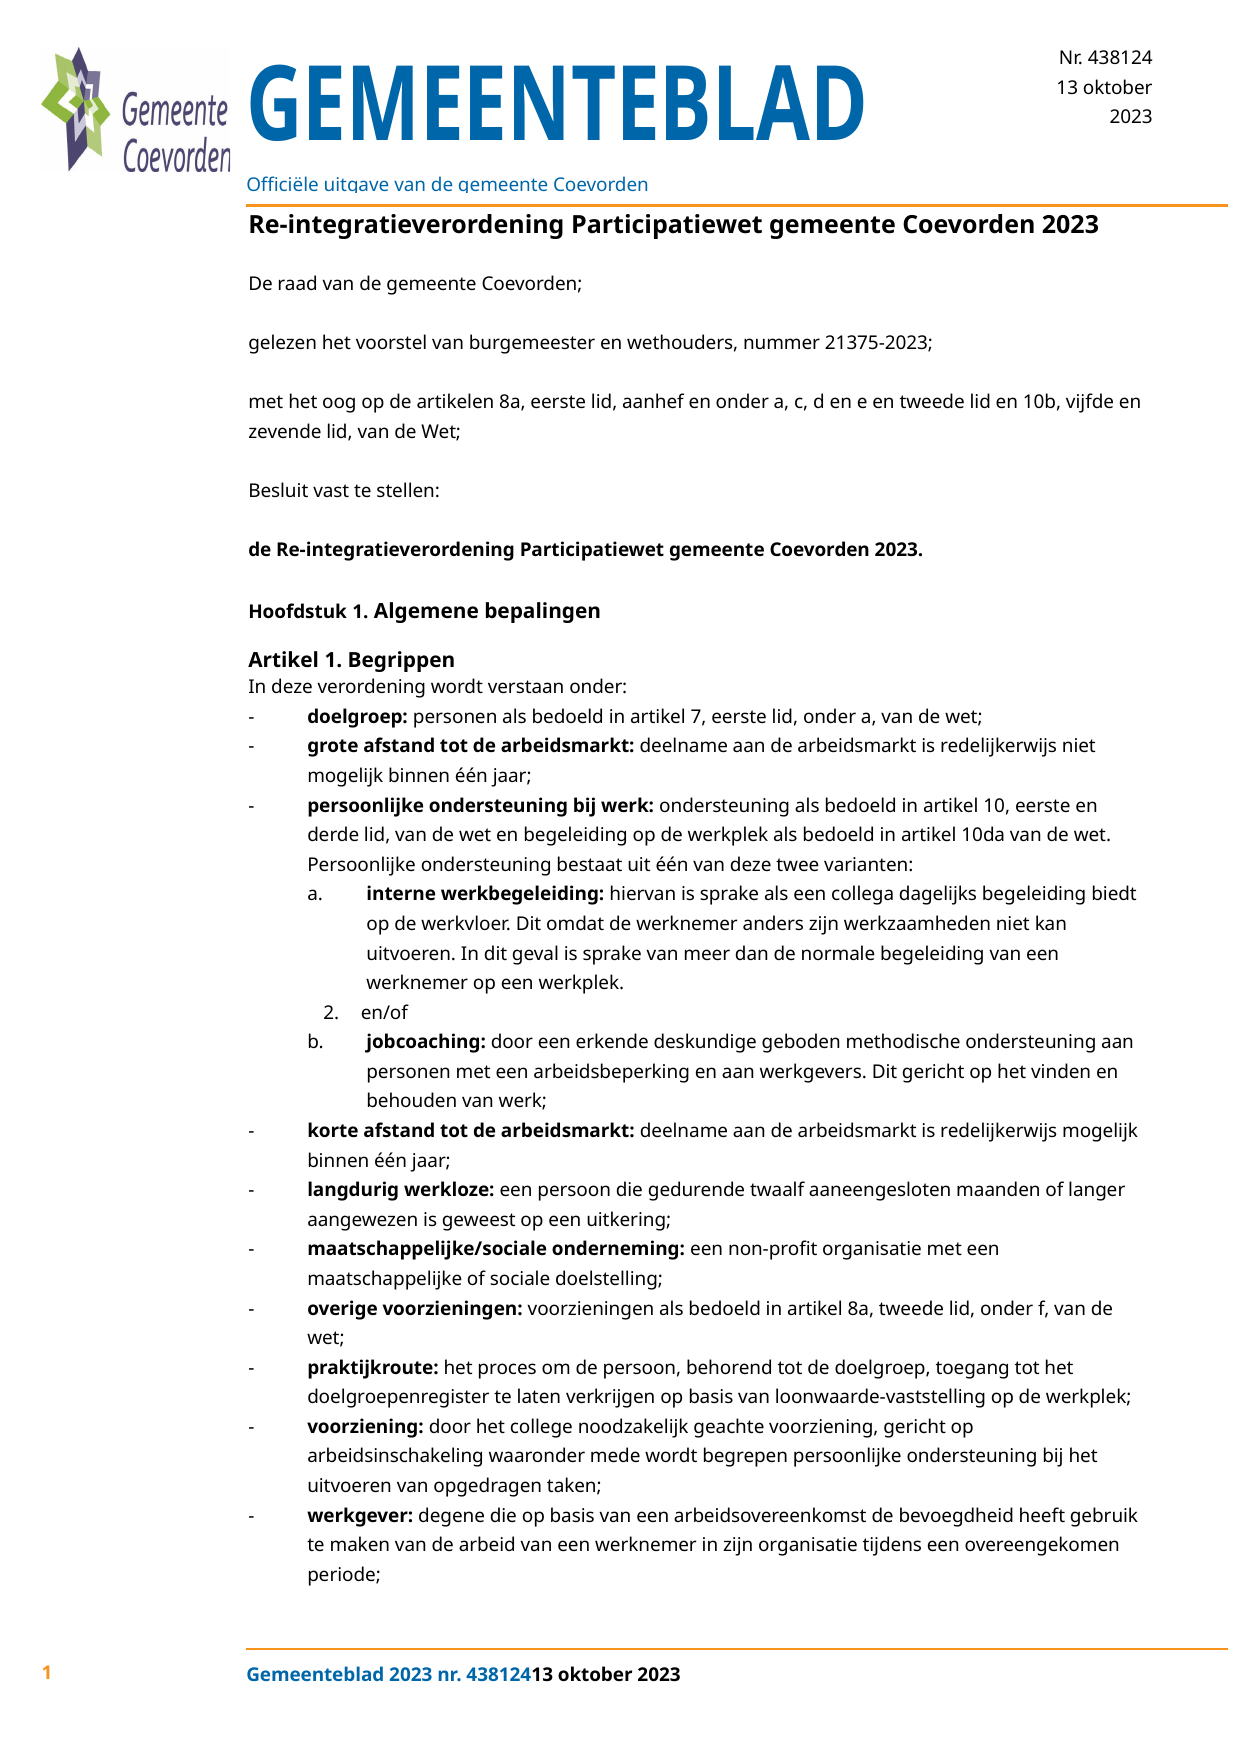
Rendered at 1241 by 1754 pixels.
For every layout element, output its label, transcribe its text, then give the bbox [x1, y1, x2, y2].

list praktijkroute: het proces om de persoon, behorend tot de doelgroep, toegang tot het doelgroepenregister te laten verkrijgen op basis van loonwaarde-vaststelling op de werkplek; [248, 1354, 1152, 1409]
list grote afstand tot de arbeidsmarkt: deelname aan de arbeidsmarkt is redelijkerwijs niet mogelijk binnen één jaar; [248, 733, 1152, 788]
text De raad van de gemeente Coevorden; [248, 270, 1152, 296]
text Besluit vast te stellen: [248, 477, 1152, 503]
list en/of [323, 999, 1152, 1024]
list maatschappelijke/sociale onderneming: een non-profit organisatie met een maatschappelijke of sociale doelstelling; [248, 1236, 1152, 1291]
text met het oog op de artikelen 8a, eerste lid, aanhef en onder a, c, d en e en tweede lid en 10b, vijfde en zevende lid, van de Wet; [248, 389, 1152, 444]
list interne werkbegeleiding: hiervan is sprake als een collega dagelijks begeleiding biedt op de werkvloer. Dit omdat de werknemer anders zijn werkzaamheden niet kan uitvoeren. In dit geval is sprake van meer dan de normale begeleiding van een werknemer op een werkplek. [307, 881, 1152, 995]
text In deze verordening wordt verstaan onder: [248, 673, 1152, 699]
text Hoofdstuk 1. Algemene bepalingen [248, 596, 1152, 624]
list langdurig werkloze: een persoon die gedurende twaalf aaneengesloten maanden of langer aangewezen is geweest op een uitkering; [248, 1176, 1152, 1232]
list werkgever: degene die op basis van een arbeidsovereenkomst de bevoegdheid heeft gebruik te maken van de arbeid van een werknemer in zijn organisatie tijdens een overeengekomen periode; [248, 1502, 1152, 1587]
list jobcoaching: door een erkende deskundige geboden methodische ondersteuning aan personen met een arbeidsbeperking en aan werkgevers. Dit gericht op het vinden en behouden van werk; [307, 1028, 1152, 1113]
text gelezen het voorstel van burgemeester en wethouders, nummer 21375-2023; [248, 329, 1152, 355]
list overige voorzieningen: voorzieningen als bedoeld in artikel 8a, tweede lid, onder f, van de wet; [248, 1295, 1152, 1350]
list korte afstand tot de arbeidsmarkt: deelname aan de arbeidsmarkt is redelijkerwijs mogelijk binnen één jaar; [248, 1117, 1152, 1172]
picture [41, 47, 231, 172]
text Artikel 1. Begrippen [248, 645, 1152, 673]
list persoonlijke ondersteuning bij werk: ondersteuning als bedoeld in artikel 10, eerste en derde lid, van de wet en begeleiding op de werkplek als bedoeld in artikel 10da van de wet. Persoonlijke ondersteuning bestaat uit één van deze twee varianten: [248, 792, 1152, 877]
list doelgroep: personen als bedoeld in artikel 7, eerste lid, onder a, van de wet; [248, 703, 1152, 729]
list voorziening: door het college noodzakelijk geachte voorziening, gericht op arbeidsinschakeling waaronder mede wordt begrepen persoonlijke ondersteuning bij het uitvoeren van opgedragen taken; [248, 1413, 1152, 1498]
text Re-integratieverordening Participatiewet gemeente Coevorden 2023 [248, 207, 1152, 241]
text de Re-integratieverordening Participatiewet gemeente Coevorden 2023. [248, 537, 1152, 562]
